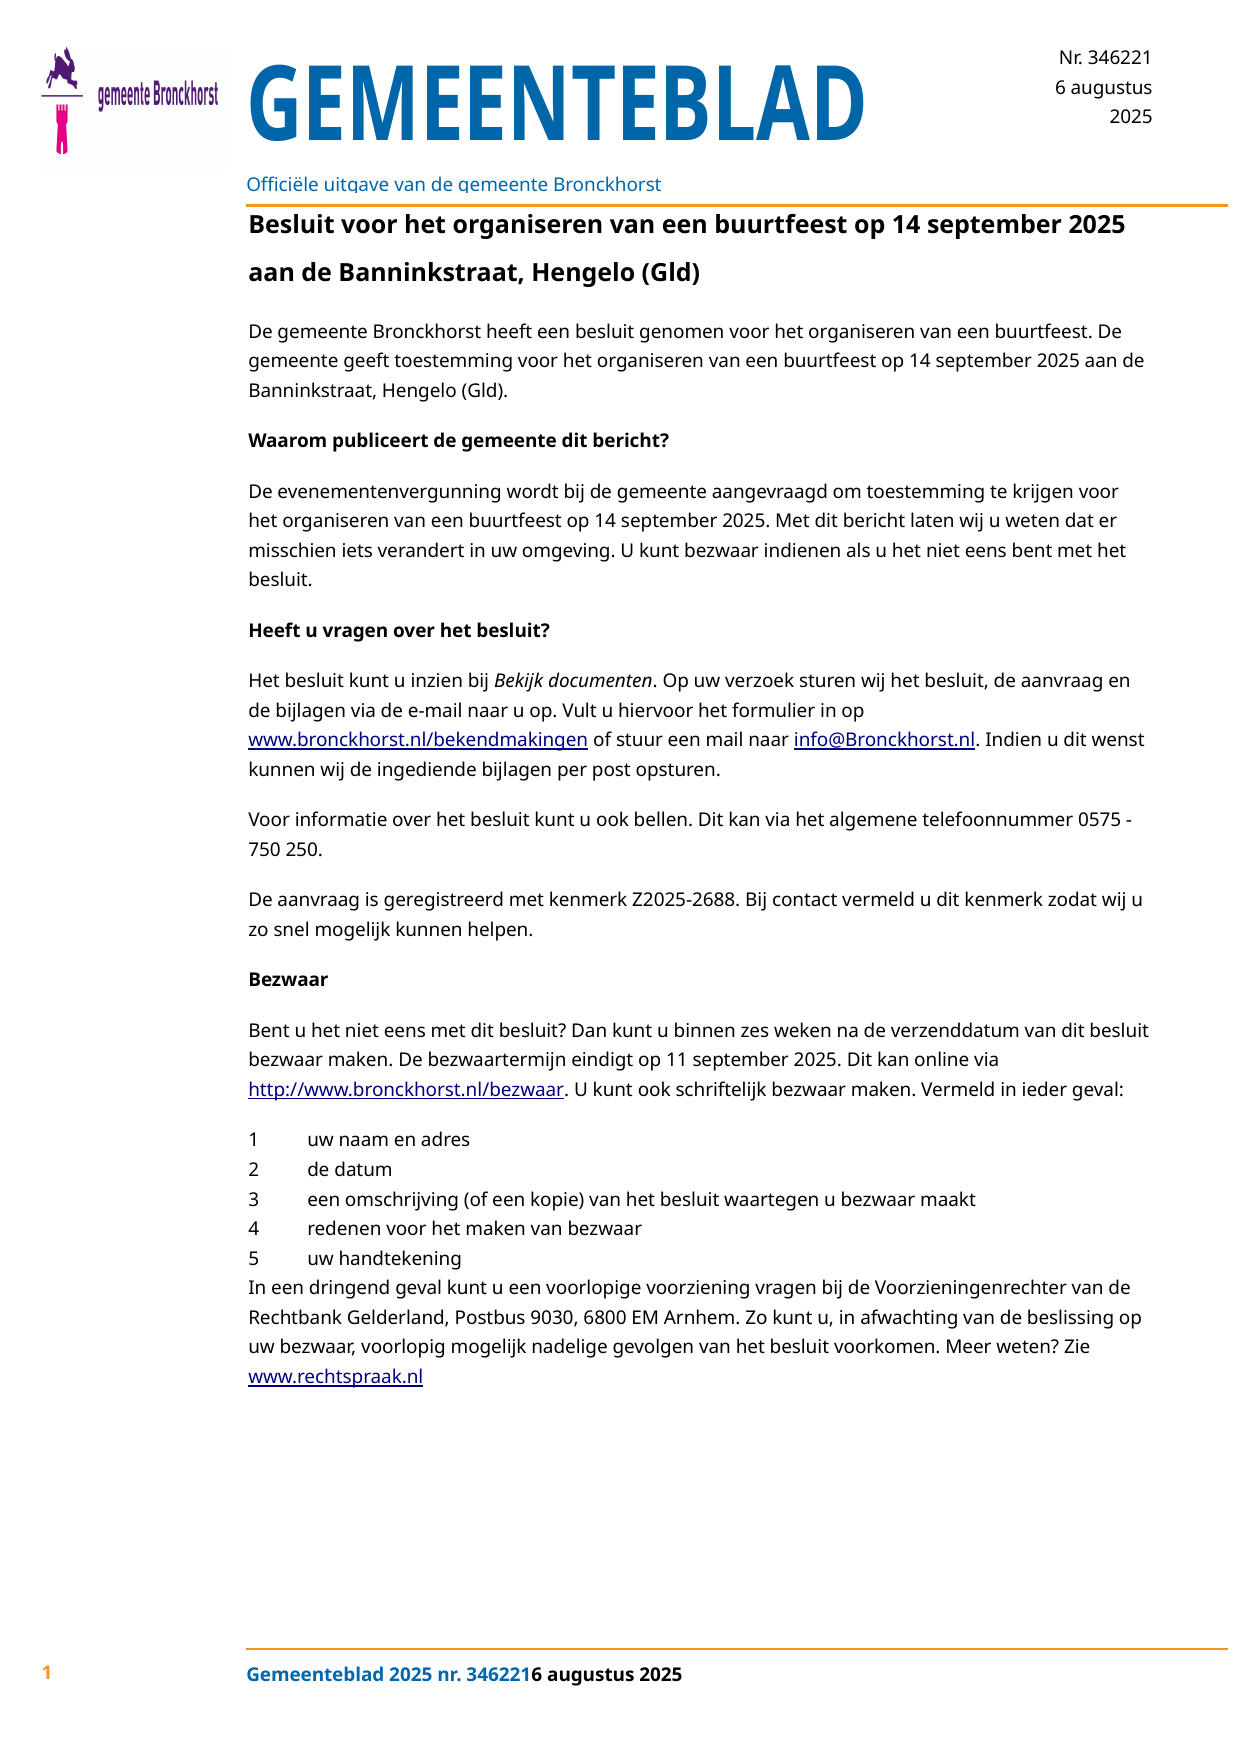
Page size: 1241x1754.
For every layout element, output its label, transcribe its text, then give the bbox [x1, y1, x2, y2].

list uw handtekening [248, 1245, 1152, 1271]
text De evenementenvergunning wordt bij de gemeente aangevraagd om toestemming te krijgen voor het organiseren van een buurtfeest op 14 september 2025. Met dit bericht laten wij u weten dat er misschien iets verandert in uw omgeving. U kunt bezwaar indienen als u het niet eens bent met het besluit. [248, 478, 1152, 592]
text De aanvraag is geregistreerd met kenmerk Z2025-2688. Bij contact vermeld u dit kenmerk zodat wij u zo snel mogelijk kunnen helpen. [248, 887, 1152, 942]
list redenen voor het maken van bezwaar [248, 1215, 1152, 1241]
text In een dringend geval kunt u een voorlopige voorziening vragen bij de Voorzieningenrechter van de Rechtbank Gelderland, Postbus 9030, 6800 EM Arnhem. Zo kunt u, in afwachting van de beslissing op uw bezwaar, voorlopig mogelijk nadelige gevolgen van het besluit voorkomen. Meer weten? Zie www.rechtspraak.nl [248, 1274, 1152, 1389]
list de datum [248, 1156, 1152, 1182]
text Heeft u vragen over het besluit? [248, 617, 1152, 643]
picture [41, 47, 231, 172]
list een omschrijving (of een kopie) van het besluit waartegen u bezwaar maakt [248, 1186, 1152, 1212]
text Bent u het niet eens met dit besluit? Dan kunt u binnen zes weken na de verzenddatum van dit besluit bezwaar maken. De bezwaartermijn eindigt op 11 september 2025. Dit kan online via http://www.bronckhorst.nl/bezwaar. U kunt ook schriftelijk bezwaar maken. Vermeld in ieder geval: [248, 1017, 1152, 1102]
text Voor informatie over het besluit kunt u ook bellen. Dit kan via het algemene telefoonnummer 0575 - 750 250. [248, 807, 1152, 862]
text Waarom publiceert de gemeente dit bericht? [248, 427, 1152, 453]
text Bezwaar [248, 967, 1152, 992]
text Het besluit kunt u inzien bij Bekijk documenten. Op uw verzoek sturen wij het besluit, de aanvraag en de bijlagen via de e-mail naar u op. Vult u hiervoor het formulier in op www.bronckhorst.nl/bekendmakingen of stuur een mail naar info@Bronckhorst.nl. Indien u dit wenst kunnen wij de ingediende bijlagen per post opsturen. [248, 667, 1152, 782]
text De gemeente Bronckhorst heeft een besluit genomen voor het organiseren van een buurtfeest. De gemeente geeft toestemming voor het organiseren van een buurtfeest op 14 september 2025 aan de Banninkstraat, Hengelo (Gld). [248, 318, 1152, 403]
text Besluit voor het organiseren van een buurtfeest op 14 september 2025 aan de Banninkstraat, Hengelo (Gld) [248, 207, 1152, 288]
list uw naam en adres [248, 1127, 1152, 1152]
